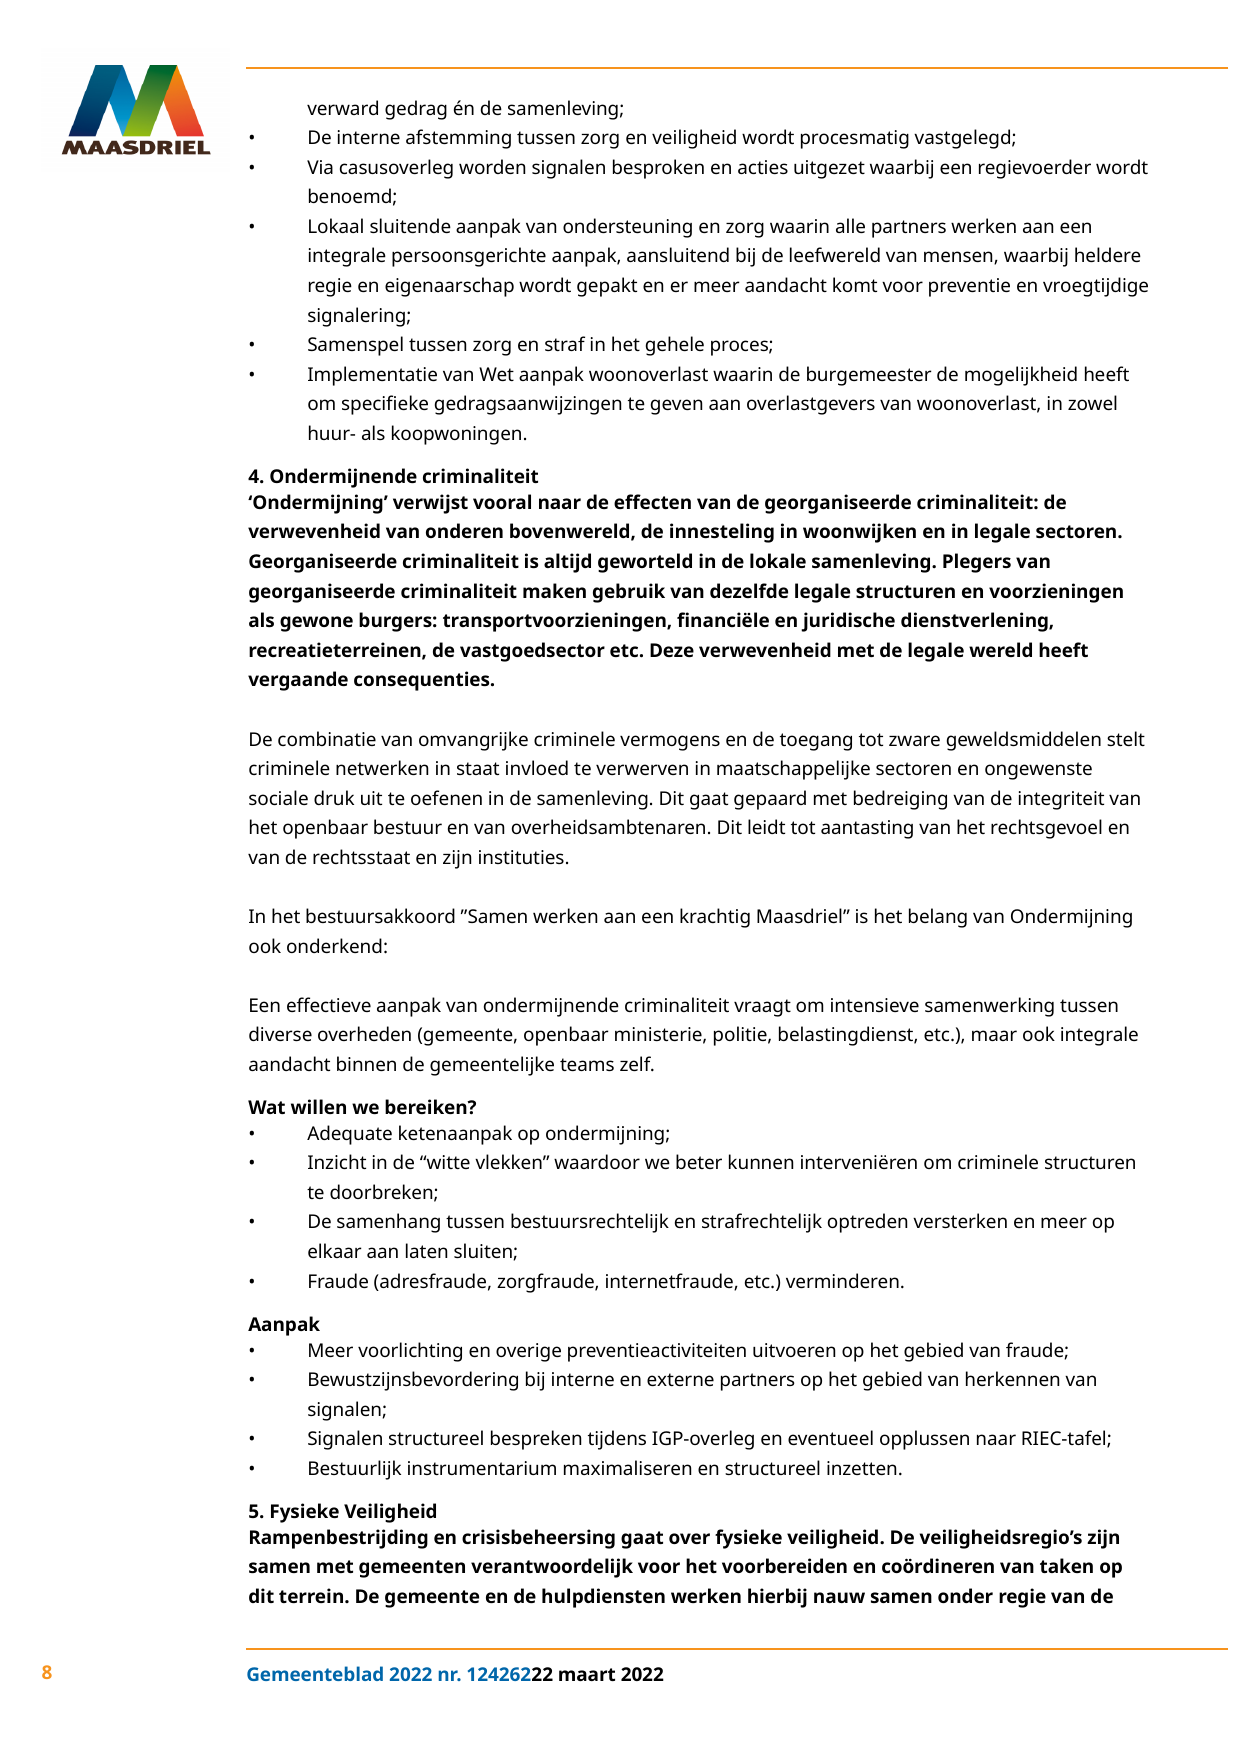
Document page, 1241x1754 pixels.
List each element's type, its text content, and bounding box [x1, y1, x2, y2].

text Wat willen we bereiken? [248, 1094, 1152, 1120]
text ‘Ondermijning’ verwijst vooral naar de effecten van de georganiseerde criminaliteit: de verwevenheid van onderen bovenwereld, de innesteling in woonwijken en in legale sectoren. Georganiseerde criminaliteit is altijd geworteld in de lokale samenleving. Plegers van georganiseerde criminaliteit maken gebruik van dezelfde legale structuren en voorzieningen als gewone burgers: transportvoorzieningen, financiële en juridische dienstverlening, recreatieterreinen, de vastgoedsector etc. Deze verwevenheid met de legale wereld heeft vergaande consequenties. [248, 489, 1152, 692]
list Fraude (adresfraude, zorgfraude, internetfraude, etc.) verminderen. [248, 1268, 1152, 1294]
text De combinatie van omvangrijke criminele vermogens en de toegang tot zware geweldsmiddelen stelt criminele netwerken in staat invloed te verwerven in maatschappelijke sectoren en ongewenste sociale druk uit te oefenen in de samenleving. Dit gaat gepaard met bedreiging van de integriteit van het openbaar bestuur en van overheidsambtenaren. Dit leidt tot aantasting van het rechtsgevoel en van de rechtsstaat en zijn instituties. [248, 726, 1152, 870]
text Rampenbestrijding en crisisbeheersing gaat over fysieke veiligheid. De veiligheidsregio’s zijn samen met gemeenten verantwoordelijk voor het voorbereiden en coördineren van taken op dit terrein. De gemeente en de hulpdiensten werken hierbij nauw samen onder regie van de [248, 1524, 1152, 1609]
list Meer voorlichting en overige preventieactiviteiten uitvoeren op het gebied van fraude; [248, 1337, 1152, 1362]
text Een effectieve aanpak van ondermijnende criminaliteit vraagt om intensieve samenwerking tussen diverse overheden (gemeente, openbaar ministerie, politie, belastingdienst, etc.), maar ook integrale aandacht binnen de gemeentelijke teams zelf. [248, 992, 1152, 1077]
list verward gedrag én de samenleving; [248, 95, 1152, 121]
list De samenhang tussen bestuursrechtelijk en strafrechtelijk optreden versterken en meer op elkaar aan laten sluiten; [248, 1209, 1152, 1264]
list Inzicht in de “witte vlekken” waardoor we beter kunnen interveniëren om criminele structuren te doorbreken; [248, 1149, 1152, 1205]
text 4. Ondermijnende criminaliteit [248, 463, 1152, 489]
picture [41, 47, 231, 172]
list Via casusoverleg worden signalen besproken en acties uitgezet waarbij een regievoerder wordt benoemd; [248, 154, 1152, 209]
text Aanpak [248, 1311, 1152, 1337]
text In het bestuursakkoord ”Samen werken aan een krachtig Maasdriel” is het belang van Ondermijning ook onderkend: [248, 903, 1152, 958]
text 5. Fysieke Veiligheid [248, 1498, 1152, 1524]
list Samenspel tussen zorg en straf in het gehele proces; [248, 331, 1152, 357]
list Adequate ketenaanpak op ondermijning; [248, 1120, 1152, 1146]
list Lokaal sluitende aanpak van ondersteuning en zorg waarin alle partners werken aan een integrale persoonsgerichte aanpak, aansluitend bij de leefwereld van mensen, waarbij heldere regie en eigenaarschap wordt gepakt en er meer aandacht komt voor preventie en vroegtijdige signalering; [248, 213, 1152, 328]
list Bewustzijnsbevordering bij interne en externe partners op het gebied van herkennen van signalen; [248, 1366, 1152, 1422]
list Implementatie van Wet aanpak woonoverlast waarin de burgemeester de mogelijkheid heeft om specifieke gedragsaanwijzingen te geven aan overlastgevers van woonoverlast, in zowel huur- als koopwoningen. [248, 361, 1152, 446]
list De interne afstemming tussen zorg en veiligheid wordt procesmatig vastgelegd; [248, 124, 1152, 150]
list Signalen structureel bespreken tijdens IGP-overleg en eventueel opplussen naar RIEC-tafel; [248, 1426, 1152, 1451]
list Bestuurlijk instrumentarium maximaliseren en structureel inzetten. [248, 1455, 1152, 1481]
